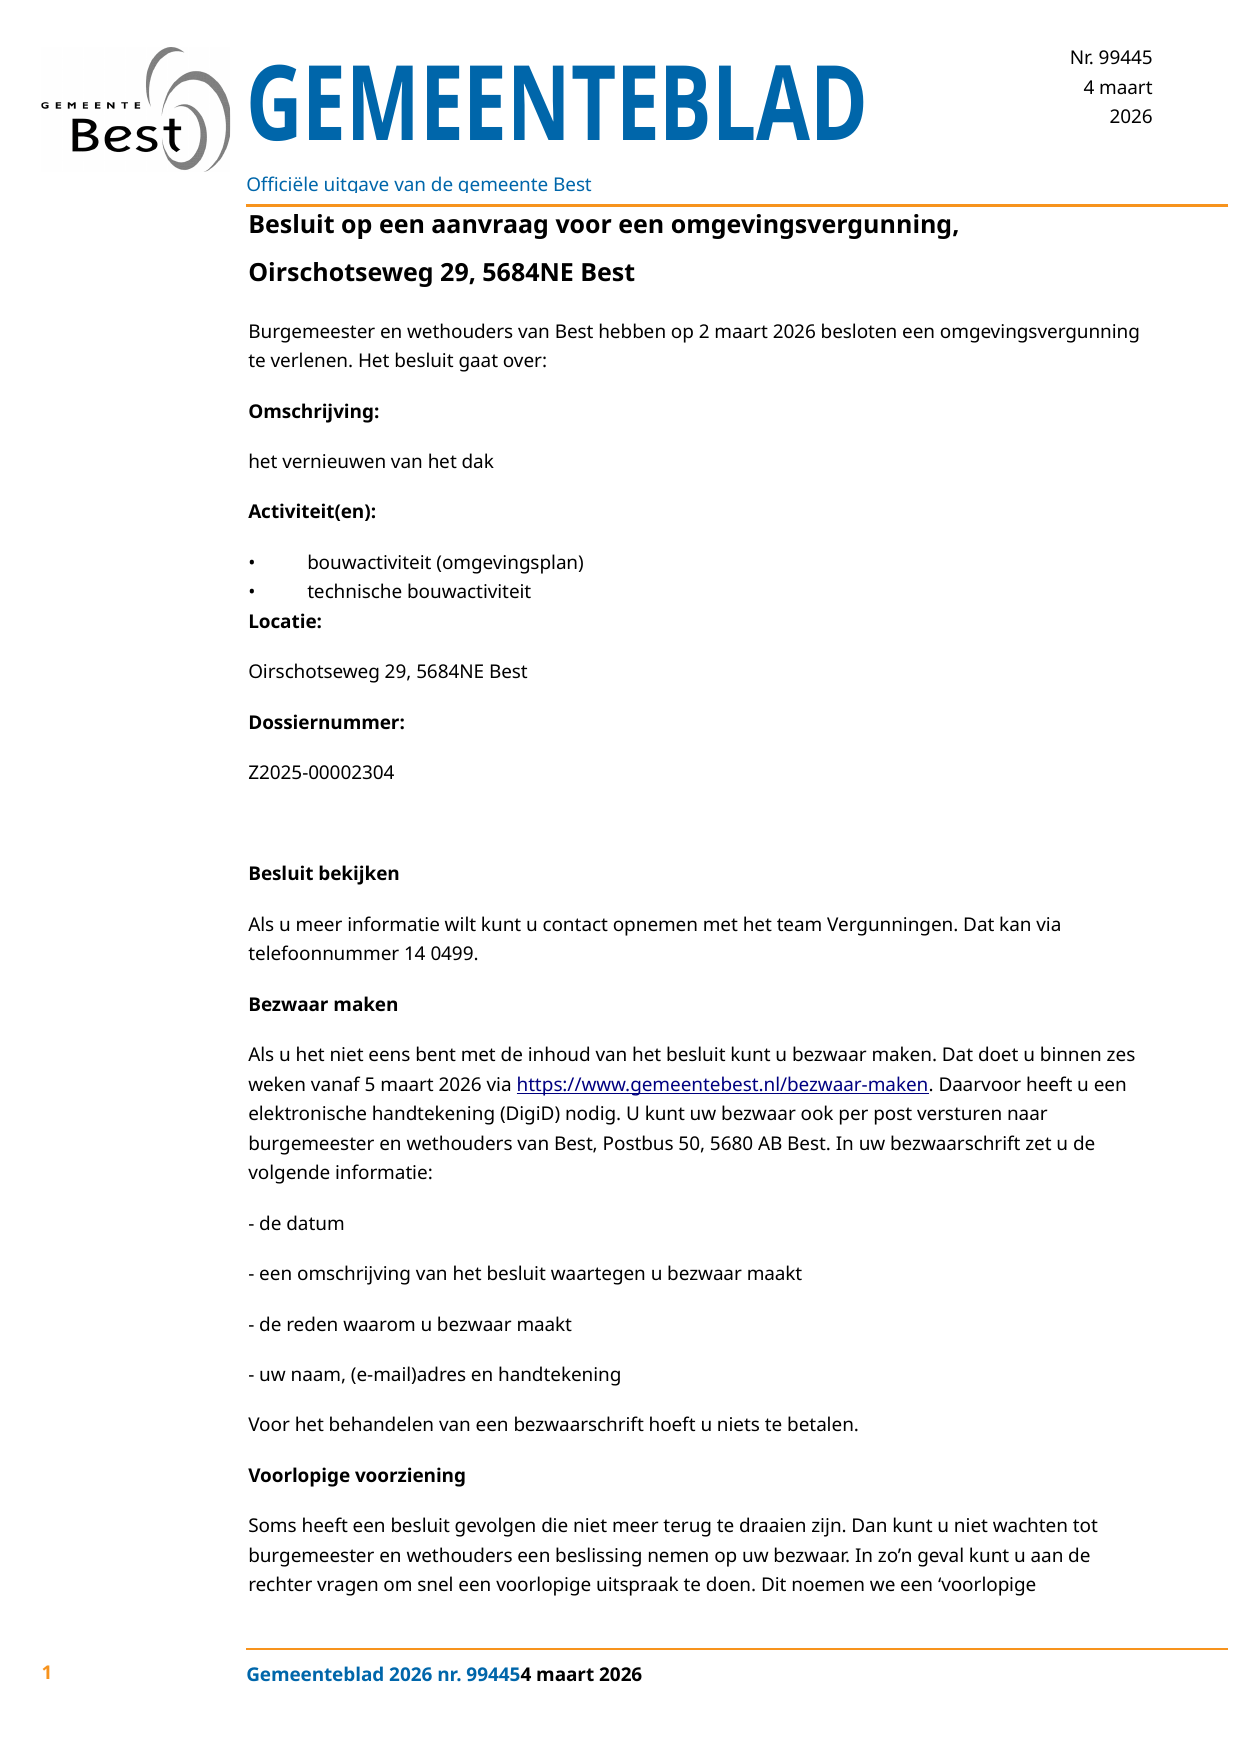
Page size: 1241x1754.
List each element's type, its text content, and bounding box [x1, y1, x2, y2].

text Voorlopige voorziening [248, 1462, 1152, 1488]
text - een omschrijving van het besluit waartegen u bezwaar maakt [248, 1260, 1152, 1286]
text Als u het niet eens bent met de inhoud van het besluit kunt u bezwaar maken. Dat doet u binnen zes weken vanaf 5 maart 2026 via https://www.gemeentebest.nl/bezwaar-maken. Daarvoor heeft u een elektronische handtekening (DigiD) nodig. U kunt uw bezwaar ook per post versturen naar burgemeester en wethouders van Best, Postbus 50, 5680 AB Best. In uw bezwaarschrift zet u de volgende informatie: [248, 1041, 1152, 1185]
text Z2025-00002304 [248, 759, 1152, 785]
text - de reden waarom u bezwaar maakt [248, 1311, 1152, 1337]
text Omschrijving: [248, 398, 1152, 424]
text het vernieuwen van het dak [248, 448, 1152, 474]
text Bezwaar maken [248, 991, 1152, 1017]
picture [41, 47, 231, 172]
text Locatie: [248, 608, 1152, 634]
list technische bouwactiviteit [248, 579, 1152, 604]
list bouwactiviteit (omgevingsplan) [248, 549, 1152, 575]
text Besluit op een aanvraag voor een omgevingsvergunning, Oirschotseweg 29, 5684NE Best [248, 207, 1152, 288]
text Besluit bekijken [248, 860, 1152, 886]
text Dossiernummer: [248, 709, 1152, 735]
text Burgemeester en wethouders van Best hebben op 2 maart 2026 besloten een omgevingsvergunning te verlenen. Het besluit gaat over: [248, 318, 1152, 373]
text Voor het behandelen van een bezwaarschrift hoeft u niets te betalen. [248, 1412, 1152, 1437]
text - uw naam, (e-mail)adres en handtekening [248, 1361, 1152, 1387]
text Soms heeft een besluit gevolgen die niet meer terug te draaien zijn. Dan kunt u niet wachten tot burgemeester en wethouders een beslissing nemen op uw bezwaar. In zo’n geval kunt u aan de rechter vragen om snel een voorlopige uitspraak te doen. Dit noemen we een ‘voorlopige [248, 1512, 1152, 1597]
text - de datum [248, 1210, 1152, 1236]
text Oirschotseweg 29, 5684NE Best [248, 659, 1152, 684]
text Als u meer informatie wilt kunt u contact opnemen met het team Vergunningen. Dat kan via telefoonnummer 14 0499. [248, 911, 1152, 966]
text Activiteit(en): [248, 499, 1152, 524]
